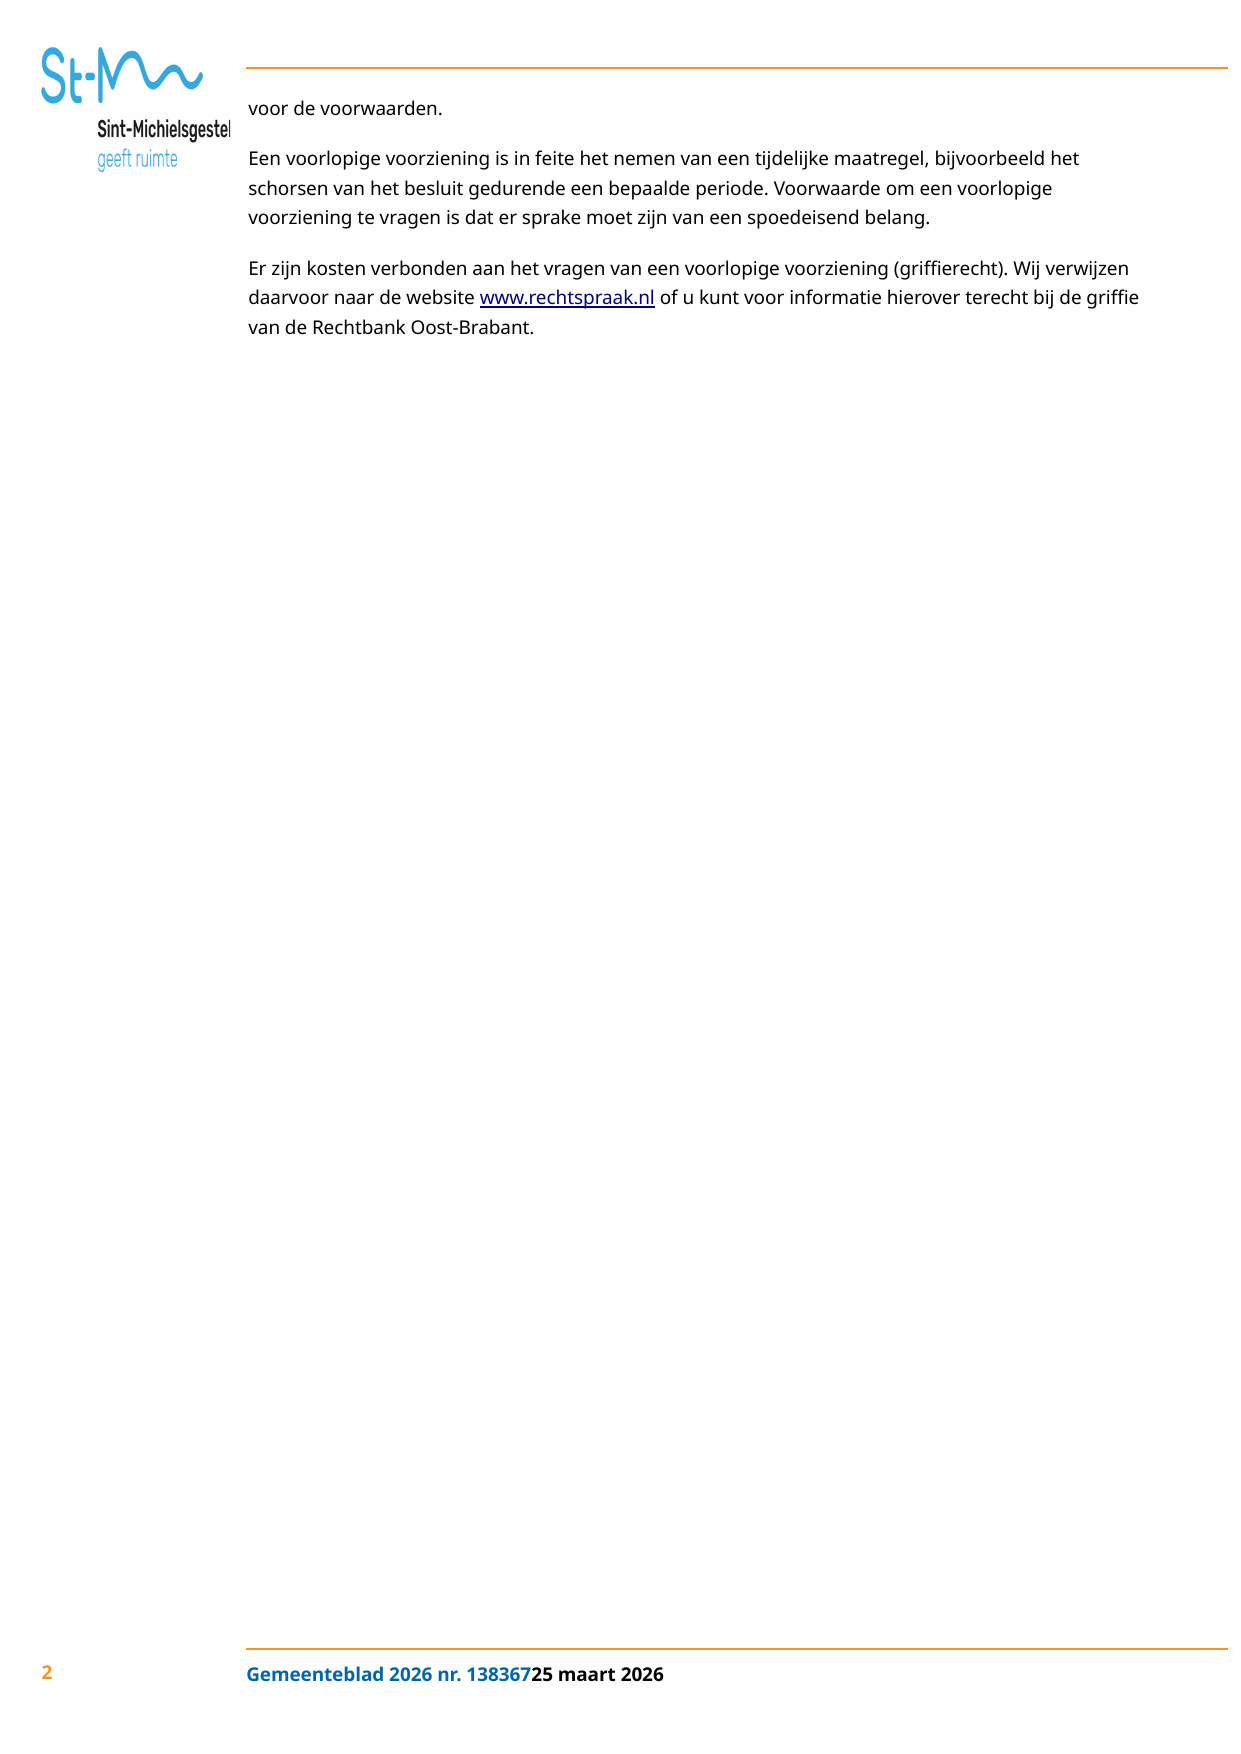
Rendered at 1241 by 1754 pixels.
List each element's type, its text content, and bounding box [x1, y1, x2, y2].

text Een voorlopige voorziening is in feite het nemen van een tijdelijke maatregel, bijvoorbeeld het schorsen van het besluit gedurende een bepaalde periode. Voorwaarde om een voorlopige voorziening te vragen is dat er sprake moet zijn van een spoedeisend belang. [248, 145, 1152, 230]
text voor de voorwaarden. [248, 95, 1152, 121]
picture [41, 47, 231, 172]
text Er zijn kosten verbonden aan het vragen van een voorlopige voorziening (griffierecht). Wij verwijzen daarvoor naar de website www.rechtspraak.nl of u kunt voor informatie hierover terecht bij de griffie van de Rechtbank Oost-Brabant. [248, 255, 1152, 340]
